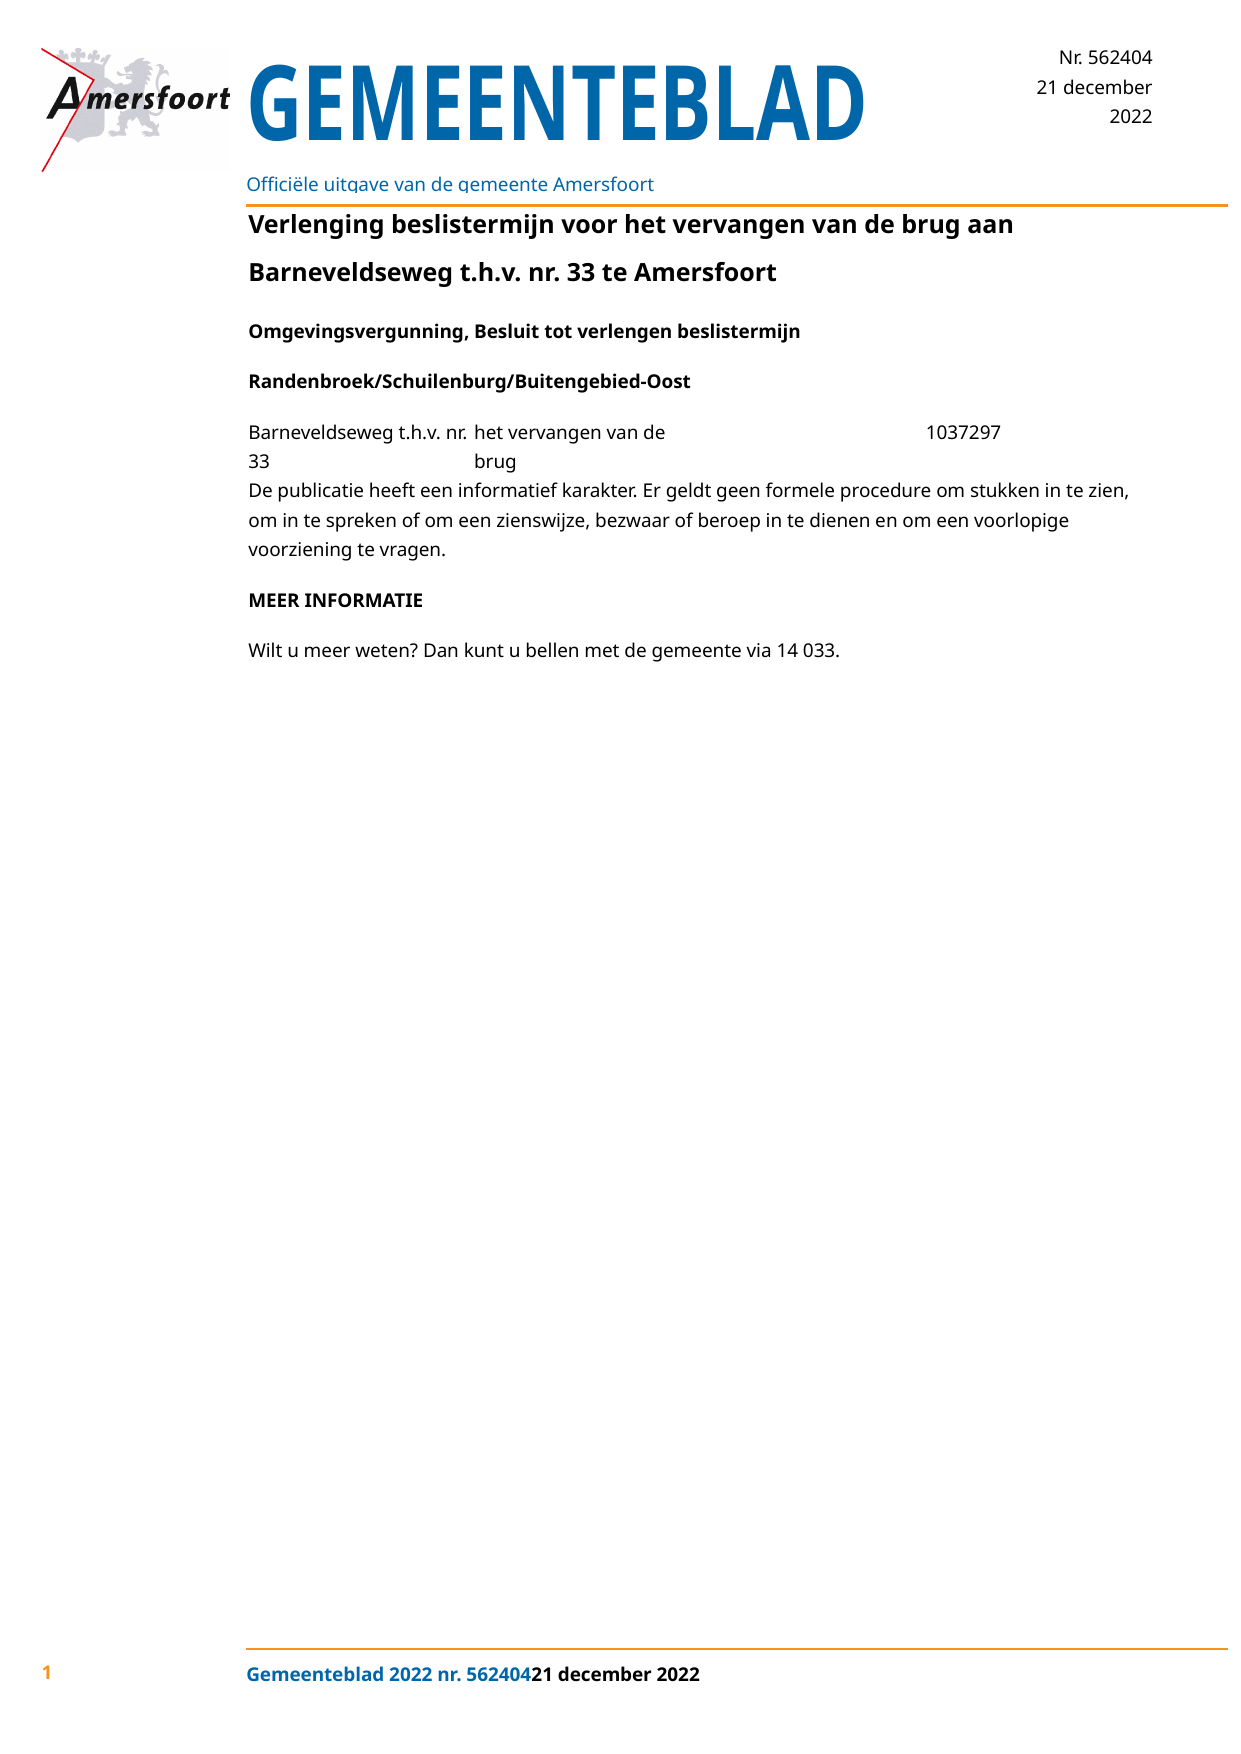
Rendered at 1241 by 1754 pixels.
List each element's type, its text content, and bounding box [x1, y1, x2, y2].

table_header 1037297 [926, 419, 1152, 474]
picture [41, 47, 231, 172]
table_header Barneveldseweg t.h.v. nr. 33 [248, 419, 474, 474]
text Verlenging beslistermijn voor het vervangen van de brug aan Barneveldseweg t.h.v. nr. 33 te Amersfoort [248, 207, 1152, 288]
table_header [700, 419, 926, 474]
text De publicatie heeft een informatief karakter. Er geldt geen formele procedure om stukken in te zien, om in te spreken of om een zienswijze, bezwaar of beroep in te dienen en om een voorlopige voorziening te vragen. [248, 477, 1152, 562]
text Wilt u meer weten? Dan kunt u bellen met de gemeente via 14 033. [248, 637, 1152, 663]
table_header het vervangen van de brug [474, 419, 700, 474]
text Randenbroek/Schuilenburg/Buitengebied-Oost [248, 368, 1152, 394]
text MEER INFORMATIE [248, 587, 1152, 613]
text Omgevingsvergunning, Besluit tot verlengen beslistermijn [248, 318, 1152, 344]
